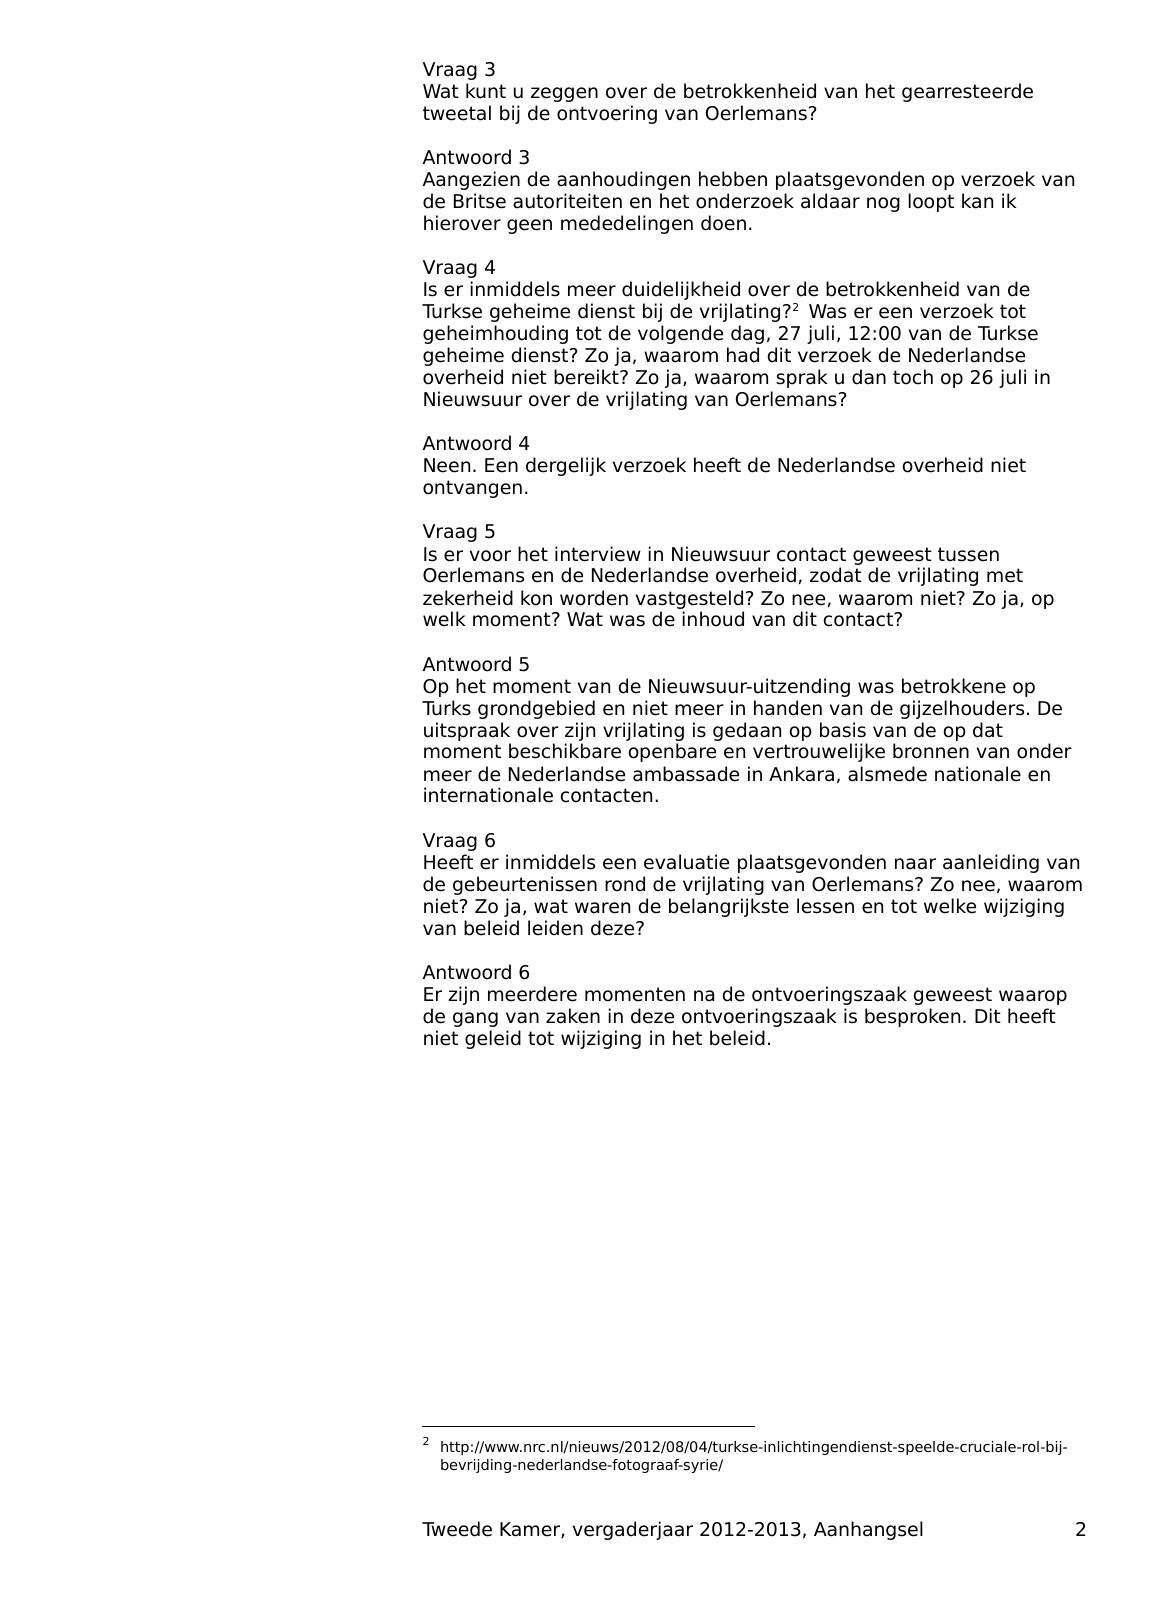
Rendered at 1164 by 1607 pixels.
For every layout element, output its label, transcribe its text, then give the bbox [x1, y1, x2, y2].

text Antwoord 4 [422, 433, 1087, 455]
text Vraag 3 [422, 59, 1087, 81]
text Neen. Een dergelijk verzoek heeft de Nederlandse overheid niet ontvangen. [422, 455, 1087, 499]
text Vraag 6 [422, 829, 1087, 852]
text Vraag 5 [422, 521, 1087, 543]
text Heeft er inmiddels een evaluatie plaatsgevonden naar aanleiding van de gebeurtenissen rond de vrijlating van Oerlemans? Zo nee, waarom niet? Zo ja, wat waren de belangrijkste lessen en tot welke wijziging van beleid leiden deze? [422, 852, 1087, 939]
text Op het moment van de Nieuwsuur-uitzending was betrokkene op Turks grondgebied en niet meer in handen van de gijzelhouders. De uitspraak over zijn vrijlating is gedaan op basis van de op dat moment beschikbare openbare en vertrouwelijke bronnen van onder meer de Nederlandse ambassade in Ankara, alsmede nationale en internationale contacten. [422, 676, 1087, 807]
text Is er inmiddels meer duidelijkheid over de betrokkenheid van de Turkse geheime dienst bij de vrijlating? Was er een verzoek tot geheimhouding tot de volgende dag, 27 juli, 12:00 van de Turkse geheime dienst? Zo ja, waarom had dit verzoek de Nederlandse overheid niet bereikt? Zo ja, waarom sprak u dan toch op 26 juli in Nieuwsuur over de vrijlating van Oerlemans? [422, 279, 1087, 411]
text Is er voor het interview in Nieuwsuur contact geweest tussen Oerlemans en de Nederlandse overheid, zodat de vrijlating met zekerheid kon worden vastgesteld? Zo nee, waarom niet? Zo ja, op welk moment? Wat was de inhoud van dit contact? [422, 543, 1087, 631]
text Er zijn meerdere momenten na de ontvoeringszaak geweest waarop de gang van zaken in deze ontvoeringszaak is besproken. Dit heeft niet geleid tot wijziging in het beleid. [422, 984, 1087, 1049]
text Antwoord 5 [422, 653, 1087, 676]
text http://www.nrc.nl/nieuws/2012/08/04/turkse-inlichtingendienst-speelde-cruciale-rol-bij-bevrijding-nederlandse-fotograaf-syrie/ [422, 1435, 1087, 1474]
text Antwoord 3 [422, 147, 1087, 169]
text Wat kunt u zeggen over de betrokkenheid van het gearresteerde tweetal bij de ontvoering van Oerlemans? [422, 81, 1087, 125]
text Antwoord 6 [422, 962, 1087, 984]
text Aangezien de aanhoudingen hebben plaatsgevonden op verzoek van de Britse autoriteiten en het onderzoek aldaar nog loopt kan ik hierover geen mededelingen doen. [422, 169, 1087, 235]
text Vraag 4 [422, 257, 1087, 279]
